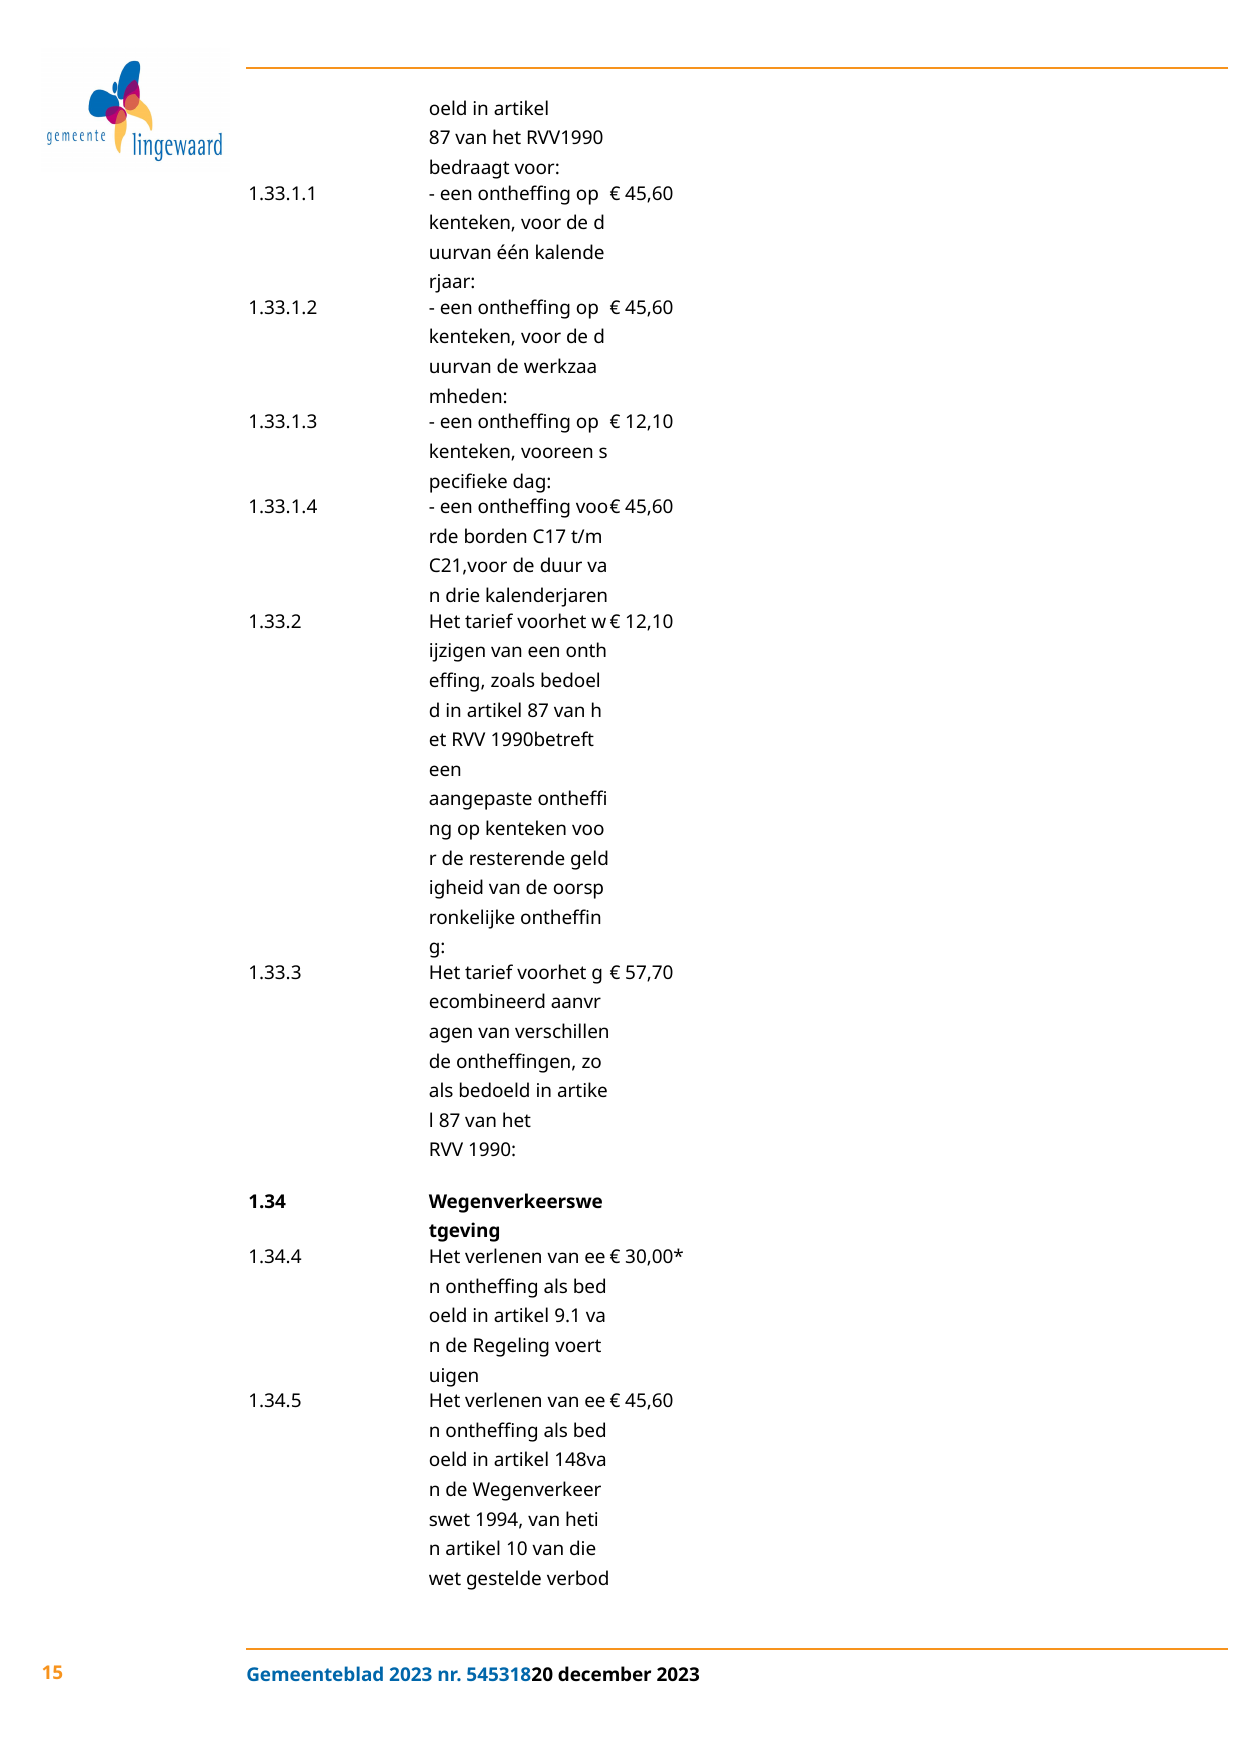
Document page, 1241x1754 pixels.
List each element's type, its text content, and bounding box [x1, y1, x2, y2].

table_cell € 12,10 [609, 409, 1152, 493]
table_cell 1.34.5 [248, 1388, 429, 1591]
picture [41, 47, 231, 172]
table_cell [248, 1163, 429, 1188]
table_cell - een ontheffing op kenteken, vooreen specifieke dag: [429, 409, 609, 493]
table_cell Het verlenen van een ontheffing als bedoeld in artikel 9.1 van de Regeling voertuigen [429, 1244, 609, 1387]
table_cell € 45,60 [609, 294, 1152, 409]
table_cell 1.33.1.4 [248, 494, 429, 608]
table_cell € 45,60 [609, 180, 1152, 294]
table_cell Wegenverkeerswetgeving [429, 1188, 609, 1243]
table_cell € 45,60 [609, 1388, 1152, 1591]
table_cell 1.33.3 [248, 959, 429, 1162]
table_cell - een ontheffing voorde borden C17 t/m C21,voor de duur van drie kalenderjaren [429, 494, 609, 608]
table_cell 1.34 [248, 1188, 429, 1243]
table_cell [609, 95, 1152, 180]
table_cell [248, 95, 429, 180]
table_cell [429, 1163, 609, 1188]
table_cell Het tarief voorhet gecombineerd aanvragen van verschillende ontheffingen, zoals bedoeld in artikel 87 van het RVV 1990: [429, 959, 609, 1162]
table_cell € 57,70 [609, 959, 1152, 1162]
table_cell - een ontheffing op kenteken, voor de duurvan de werkzaamheden: [429, 294, 609, 409]
table_cell [609, 1163, 1152, 1188]
table_cell 1.33.2 [248, 608, 429, 959]
table_cell 1.33.1.2 [248, 294, 429, 409]
table_cell Het verlenen van een ontheffing als bedoeld in artikel 148van de Wegenverkeerswet 1994, van hetin artikel 10 van die wet gestelde verbod [429, 1388, 609, 1591]
table_cell € 45,60 [609, 494, 1152, 608]
table_cell 1.33.1.3 [248, 409, 429, 493]
table_cell 1.33.1.1 [248, 180, 429, 294]
table_cell 1.34.4 [248, 1244, 429, 1387]
table_cell Het tarief voorhet wijzigen van een ontheffing, zoals bedoeld in artikel 87 van het RVV 1990betreft een aangepaste ontheffing op kenteken voor de resterende geldigheid van de oorspronkelijke ontheffing: [429, 608, 609, 959]
table_cell oeld in artikel 87 van het RVV1990 bedraagt voor: [429, 95, 609, 180]
table_cell [609, 1188, 1152, 1243]
table_cell - een ontheffing op kenteken, voor de duurvan één kalenderjaar: [429, 180, 609, 294]
table_cell € 12,10 [609, 608, 1152, 959]
table_cell € 30,00* [609, 1244, 1152, 1387]
